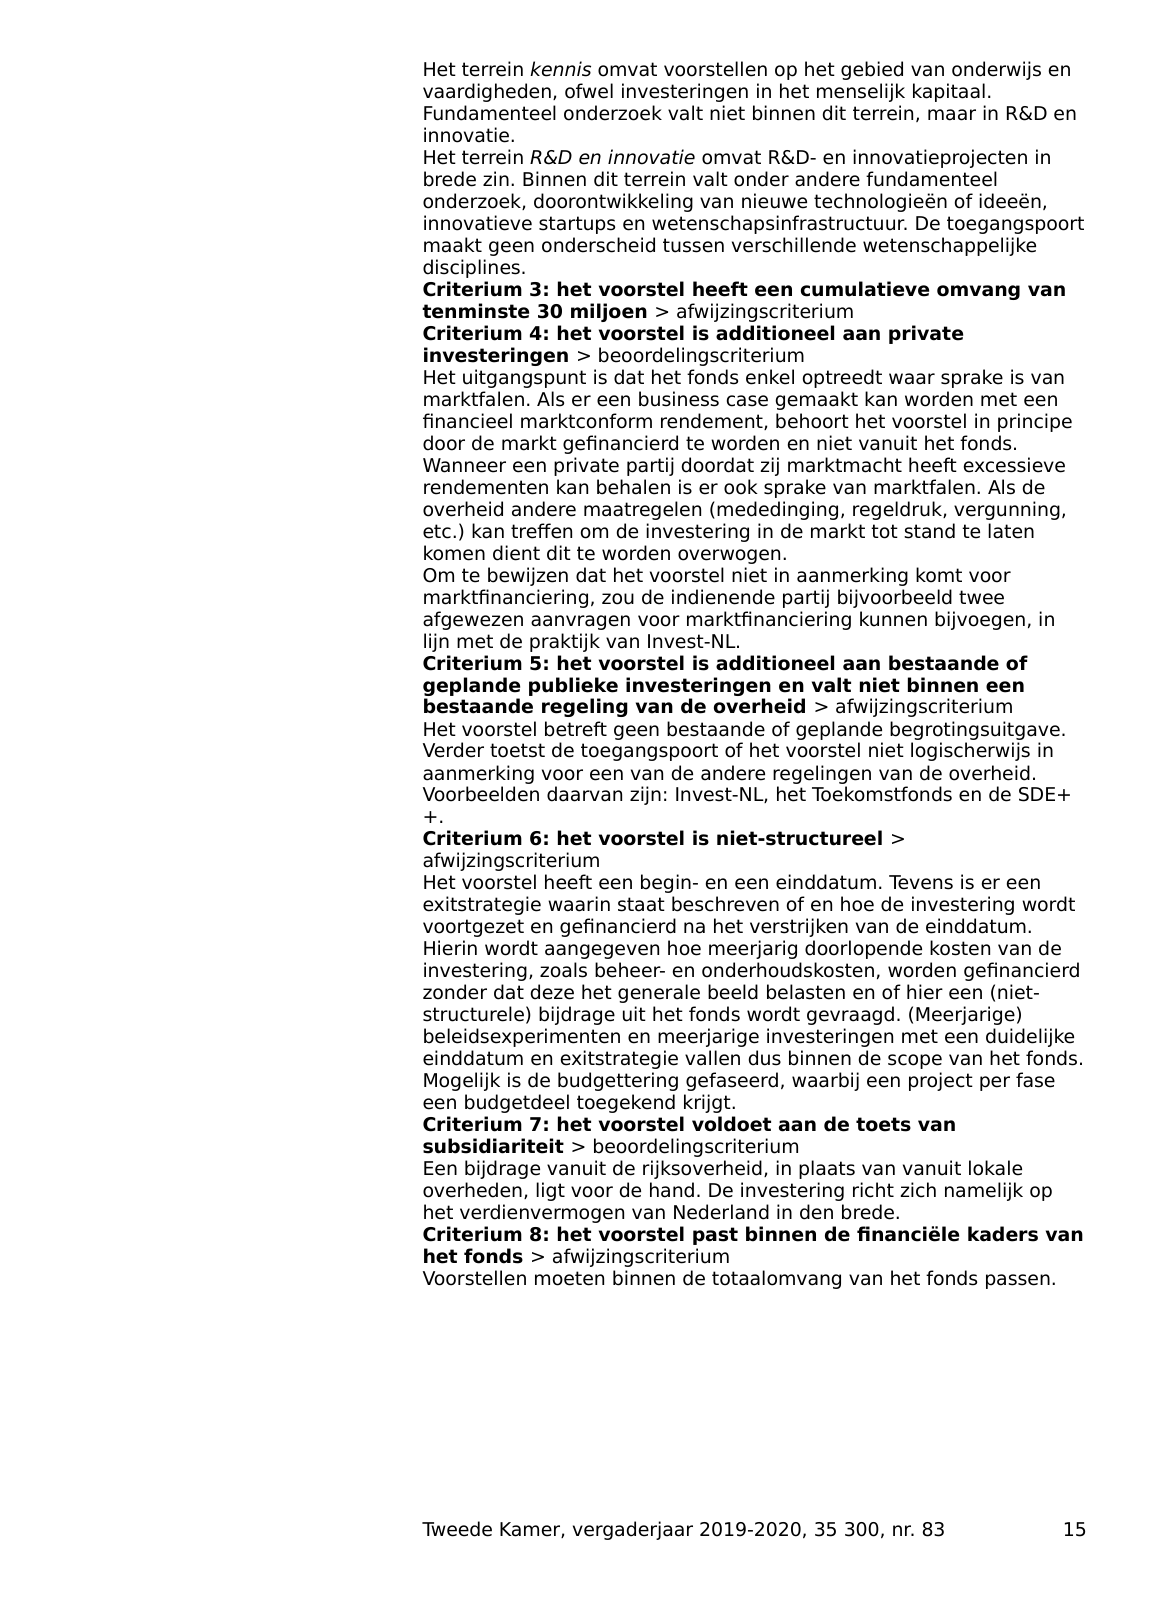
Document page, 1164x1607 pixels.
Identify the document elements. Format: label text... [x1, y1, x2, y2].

text Criterium 6: het voorstel is niet-structureel > afwijzingscriterium [422, 828, 1087, 872]
text Criterium 5: het voorstel is additioneel aan bestaande of geplande publieke investeringen en valt niet binnen een bestaande regeling van de overheid > afwijzingscriterium [422, 652, 1087, 718]
text Om te bewijzen dat het voorstel niet in aanmerking komt voor marktfinanciering, zou de indienende partij bijvoorbeeld twee afgewezen aanvragen voor marktfinanciering kunnen bijvoegen, in lijn met de praktijk van Invest-NL. [422, 564, 1087, 652]
text Het terrein kennis omvat voorstellen op het gebied van onderwijs en vaardigheden, ofwel investeringen in het menselijk kapitaal. Fundamenteel onderzoek valt niet binnen dit terrein, maar in R&D en innovatie. [422, 59, 1087, 147]
text Criterium 7: het voorstel voldoet aan de toets van subsidiariteit > beoordelingscriterium [422, 1114, 1087, 1158]
text Voorstellen moeten binnen de totaalomvang van het fonds passen. [422, 1268, 1087, 1290]
text Criterium 8: het voorstel past binnen de financiële kaders van het fonds > afwijzingscriterium [422, 1224, 1087, 1268]
text Het voorstel betreft geen bestaande of geplande begrotingsuitgave. Verder toetst de toegangspoort of het voorstel niet logischerwijs in aanmerking voor een van de andere regelingen van de overheid. Voorbeelden daarvan zijn: Invest-NL, het Toekomstfonds en de SDE++. [422, 718, 1087, 828]
text Het terrein R&D en innovatie omvat R&D- en innovatieprojecten in brede zin. Binnen dit terrein valt onder andere fundamenteel onderzoek, doorontwikkeling van nieuwe technologieën of ideeën, innovatieve startups en wetenschapsinfrastructuur. De toegangspoort maakt geen onderscheid tussen verschillende wetenschappelijke disciplines. [422, 147, 1087, 279]
text Criterium 4: het voorstel is additioneel aan private investeringen > beoordelingscriterium [422, 323, 1087, 367]
text Het uitgangspunt is dat het fonds enkel optreedt waar sprake is van marktfalen. Als er een business case gemaakt kan worden met een financieel marktconform rendement, behoort het voorstel in principe door de markt gefinancierd te worden en niet vanuit het fonds. Wanneer een private partij doordat zij marktmacht heeft excessieve rendementen kan behalen is er ook sprake van marktfalen. Als de overheid andere maatregelen (mededinging, regeldruk, vergunning, etc.) kan treffen om de investering in de markt tot stand te laten komen dient dit te worden overwogen. [422, 367, 1087, 564]
text Een bijdrage vanuit de rijksoverheid, in plaats van vanuit lokale overheden, ligt voor de hand. De investering richt zich namelijk op het verdienvermogen van Nederland in den brede. [422, 1158, 1087, 1224]
text Het voorstel heeft een begin- en een einddatum. Tevens is er een exitstrategie waarin staat beschreven of en hoe de investering wordt voortgezet en gefinancierd na het verstrijken van de einddatum. Hierin wordt aangegeven hoe meerjarig doorlopende kosten van de investering, zoals beheer- en onderhoudskosten, worden gefinancierd zonder dat deze het generale beeld belasten en of hier een (niet-structurele) bijdrage uit het fonds wordt gevraagd. (Meerjarige) beleidsexperimenten en meerjarige investeringen met een duidelijke einddatum en exitstrategie vallen dus binnen de scope van het fonds. Mogelijk is de budgettering gefaseerd, waarbij een project per fase een budgetdeel toegekend krijgt. [422, 872, 1087, 1114]
text Criterium 3: het voorstel heeft een cumulatieve omvang van tenminste 30 miljoen > afwijzingscriterium [422, 279, 1087, 323]
